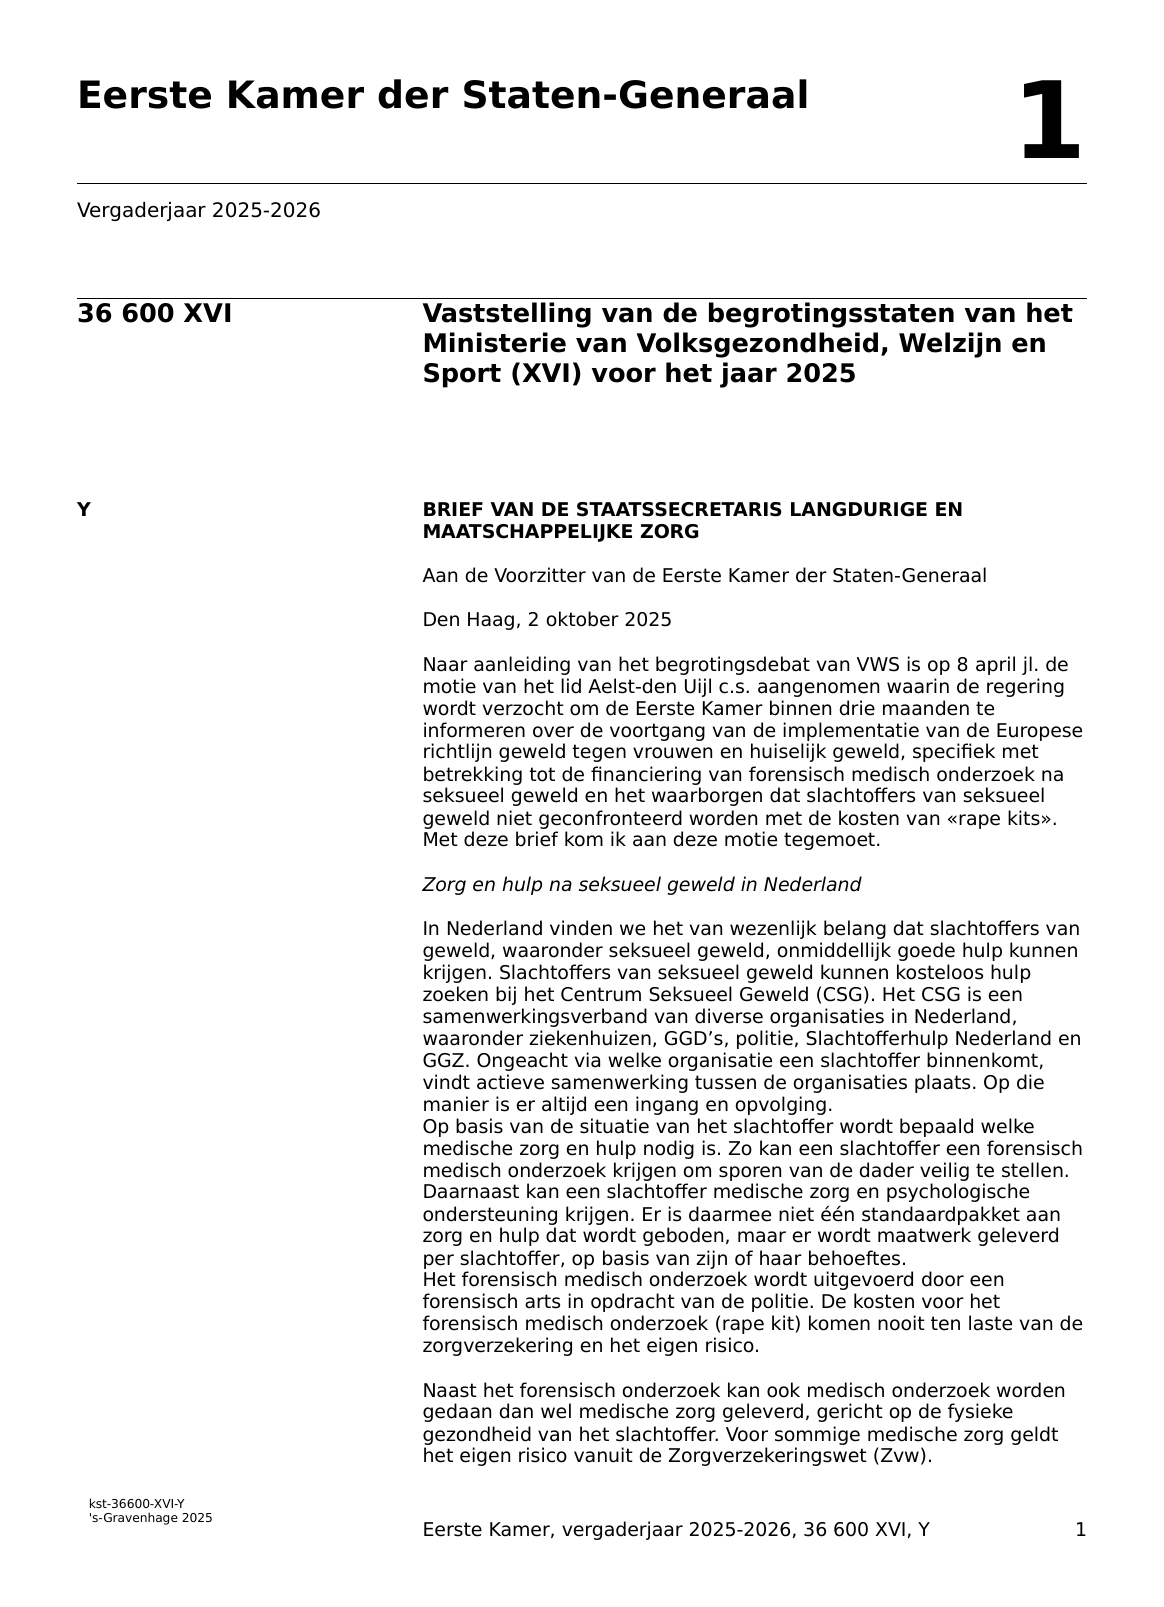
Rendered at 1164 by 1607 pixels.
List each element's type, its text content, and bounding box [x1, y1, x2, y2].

text Naast het forensisch onderzoek kan ook medisch onderzoek worden gedaan dan wel medische zorg geleverd, gericht op de fysieke gezondheid van het slachtoffer. Voor sommige medische zorg geldt het eigen risico vanuit de Zorgverzekeringswet (Zvw). [422, 1379, 1087, 1467]
text Op basis van de situatie van het slachtoffer wordt bepaald welke medische zorg en hulp nodig is. Zo kan een slachtoffer een forensisch medisch onderzoek krijgen om sporen van de dader veilig te stellen. Daarnaast kan een slachtoffer medische zorg en psychologische ondersteuning krijgen. Er is daarmee niet één standaardpakket aan zorg en hulp dat wordt geboden, maar er wordt maatwerk geleverd per slachtoffer, op basis van zijn of haar behoeftes. [422, 1116, 1087, 1269]
table_cell Vergaderjaar 2025-2026 [77, 184, 1087, 298]
text 's-Gravenhage 2025 [88, 1511, 323, 1525]
subtitle 36 600 XVI Vaststelling van de begrotingsstaten van het Ministerie van Volksgezondheid, Welzijn en Sport (XVI) voor het jaar 2025 [77, 299, 1087, 388]
subtitle Zorg en hulp na seksueel geweld in Nederland [422, 873, 1087, 896]
text Met deze brief kom ik aan deze motie tegemoet. [422, 829, 1087, 851]
table_header Eerste Kamer der Staten-Generaal [77, 59, 886, 183]
text Naar aanleiding van het begrotingsdebat van VWS is op 8 april jl. de motie van het lid Aelst-den Uijl c.s. aangenomen waarin de regering wordt verzocht om de Eerste Kamer binnen drie maanden te informeren over de voortgang van de implementatie van de Europese richtlijn geweld tegen vrouwen en huiselijk geweld, specifiek met betrekking tot de financiering van forensisch medisch onderzoek na seksueel geweld en het waarborgen dat slachtoffers van seksueel geweld niet geconfronteerd worden met de kosten van «rape kits». [422, 653, 1087, 829]
subtitle Y BRIEF VAN DE STAATSSECRETARIS LANGDURIGE EN MAATSCHAPPELIJKE ZORG [77, 499, 1087, 543]
text In Nederland vinden we het van wezenlijk belang dat slachtoffers van geweld, waaronder seksueel geweld, onmiddellijk goede hulp kunnen krijgen. Slachtoffers van seksueel geweld kunnen kosteloos hulp zoeken bij het Centrum Seksueel Geweld (CSG). Het CSG is een samenwerkingsverband van diverse organisaties in Nederland, waaronder ziekenhuizen, GGD’s, politie, Slachtofferhulp Nederland en GGZ. Ongeacht via welke organisatie een slachtoffer binnenkomt, vindt actieve samenwerking tussen de organisaties plaats. Op die manier is er altijd een ingang en opvolging. [422, 918, 1087, 1116]
text Den Haag, 2 oktober 2025 [422, 609, 1087, 631]
text Het forensisch medisch onderzoek wordt uitgevoerd door een forensisch arts in opdracht van de politie. De kosten voor het forensisch medisch onderzoek (rape kit) komen nooit ten laste van de zorgverzekering en het eigen risico. [422, 1269, 1087, 1357]
text Aan de Voorzitter van de Eerste Kamer der Staten-Generaal [422, 565, 1087, 587]
table_header 1 [886, 59, 1087, 183]
text kst-36600-XVI-Y [88, 1497, 323, 1511]
